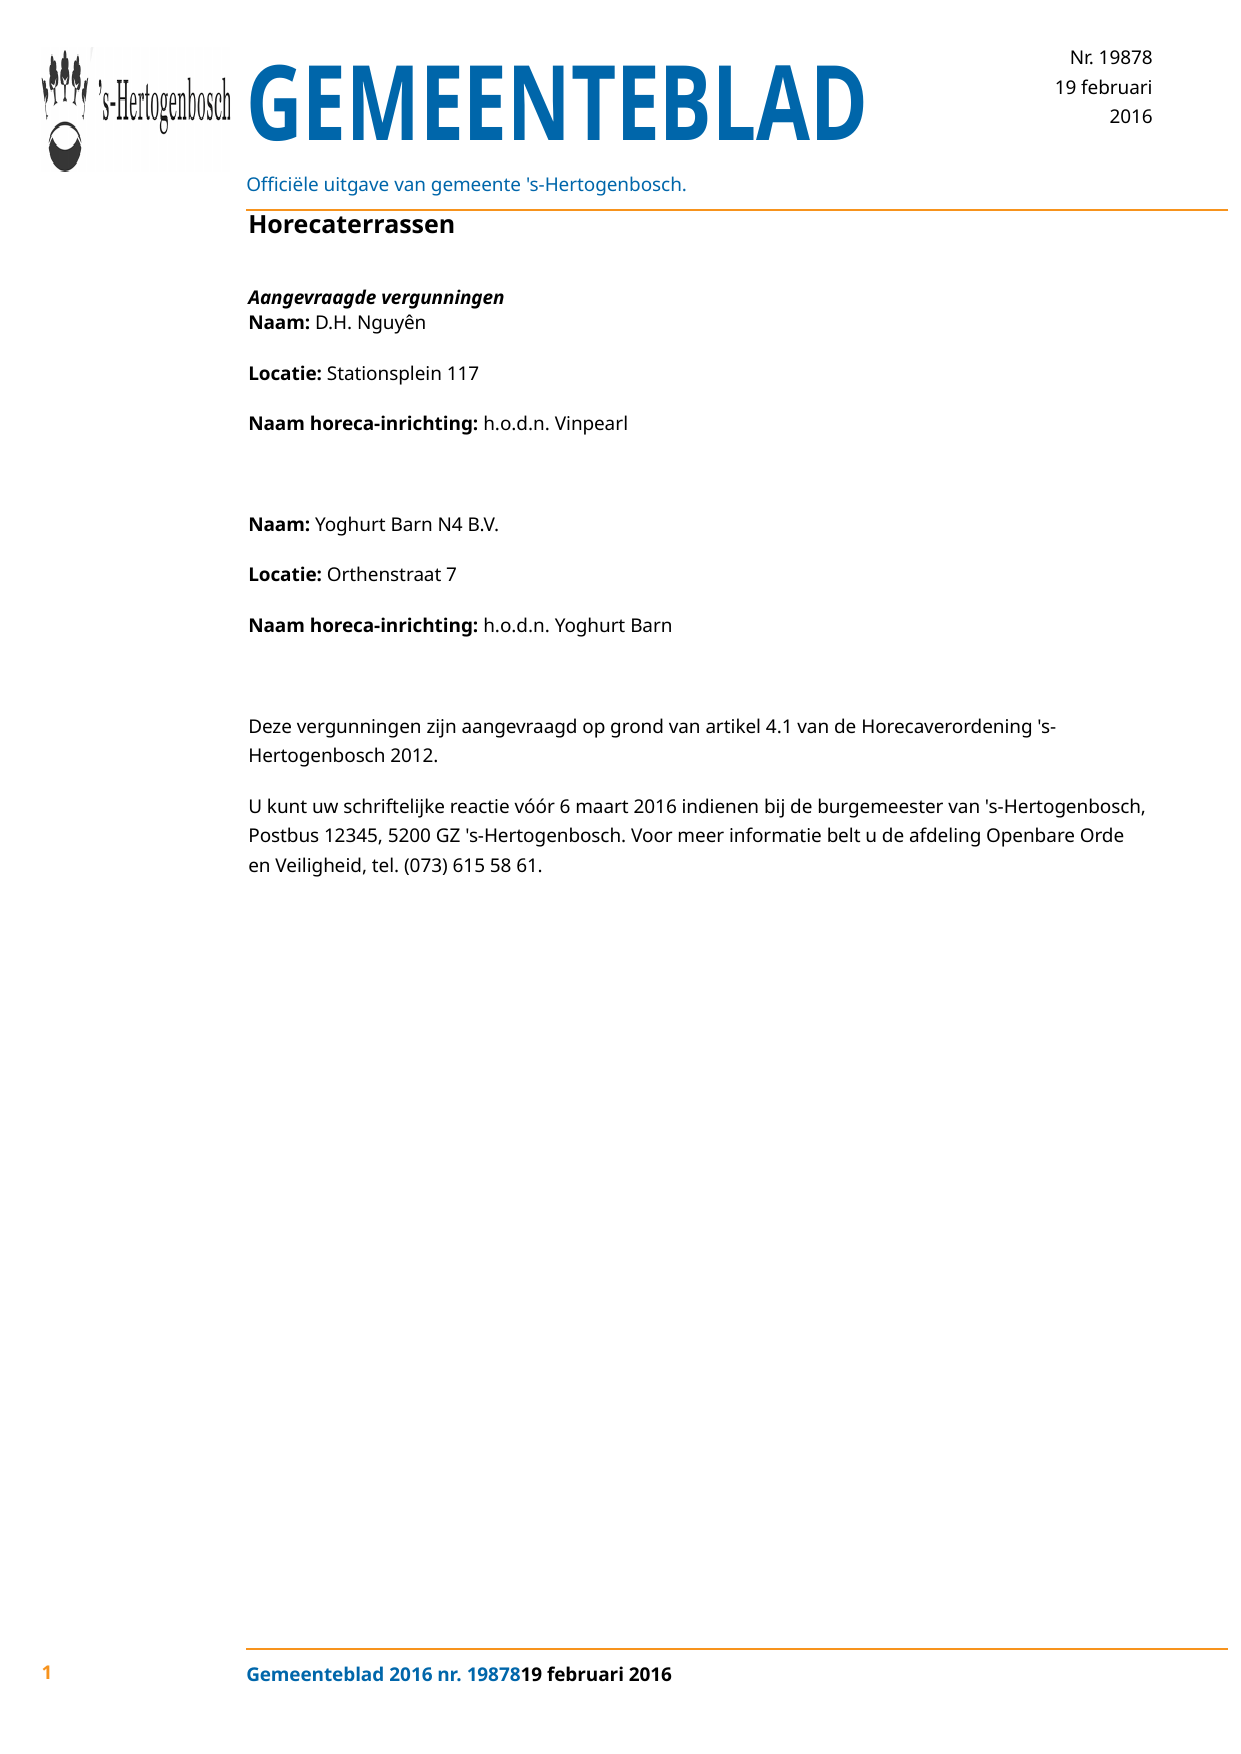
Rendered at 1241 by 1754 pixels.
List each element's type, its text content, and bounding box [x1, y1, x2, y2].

text Aangevraagde vergunningen [248, 284, 1152, 309]
text Naam: D.H. Nguyên [248, 309, 1152, 335]
text Locatie: Orthenstraat 7 [248, 562, 1152, 587]
text Deze vergunningen zijn aangevraagd op grond van artikel 4.1 van de Horecaverordening 's-Hertogenbosch 2012. [248, 713, 1152, 768]
text U kunt uw schriftelijke reactie vóór 6 maart 2016 indienen bij de burgemeester van 's-Hertogenbosch, Postbus 12345, 5200 GZ 's-Hertogenbosch. Voor meer informatie belt u de afdeling Openbare Orde en Veiligheid, tel. (073) 615 58 61. [248, 793, 1152, 878]
picture [41, 47, 231, 172]
text Horecaterrassen [248, 211, 1152, 241]
text Naam horeca-inrichting: h.o.d.n. Yoghurt Barn [248, 612, 1152, 638]
text Naam horeca-inrichting: h.o.d.n. Vinpearl [248, 410, 1152, 436]
text Naam: Yoghurt Barn N4 B.V. [248, 511, 1152, 537]
text Locatie: Stationsplein 117 [248, 360, 1152, 386]
